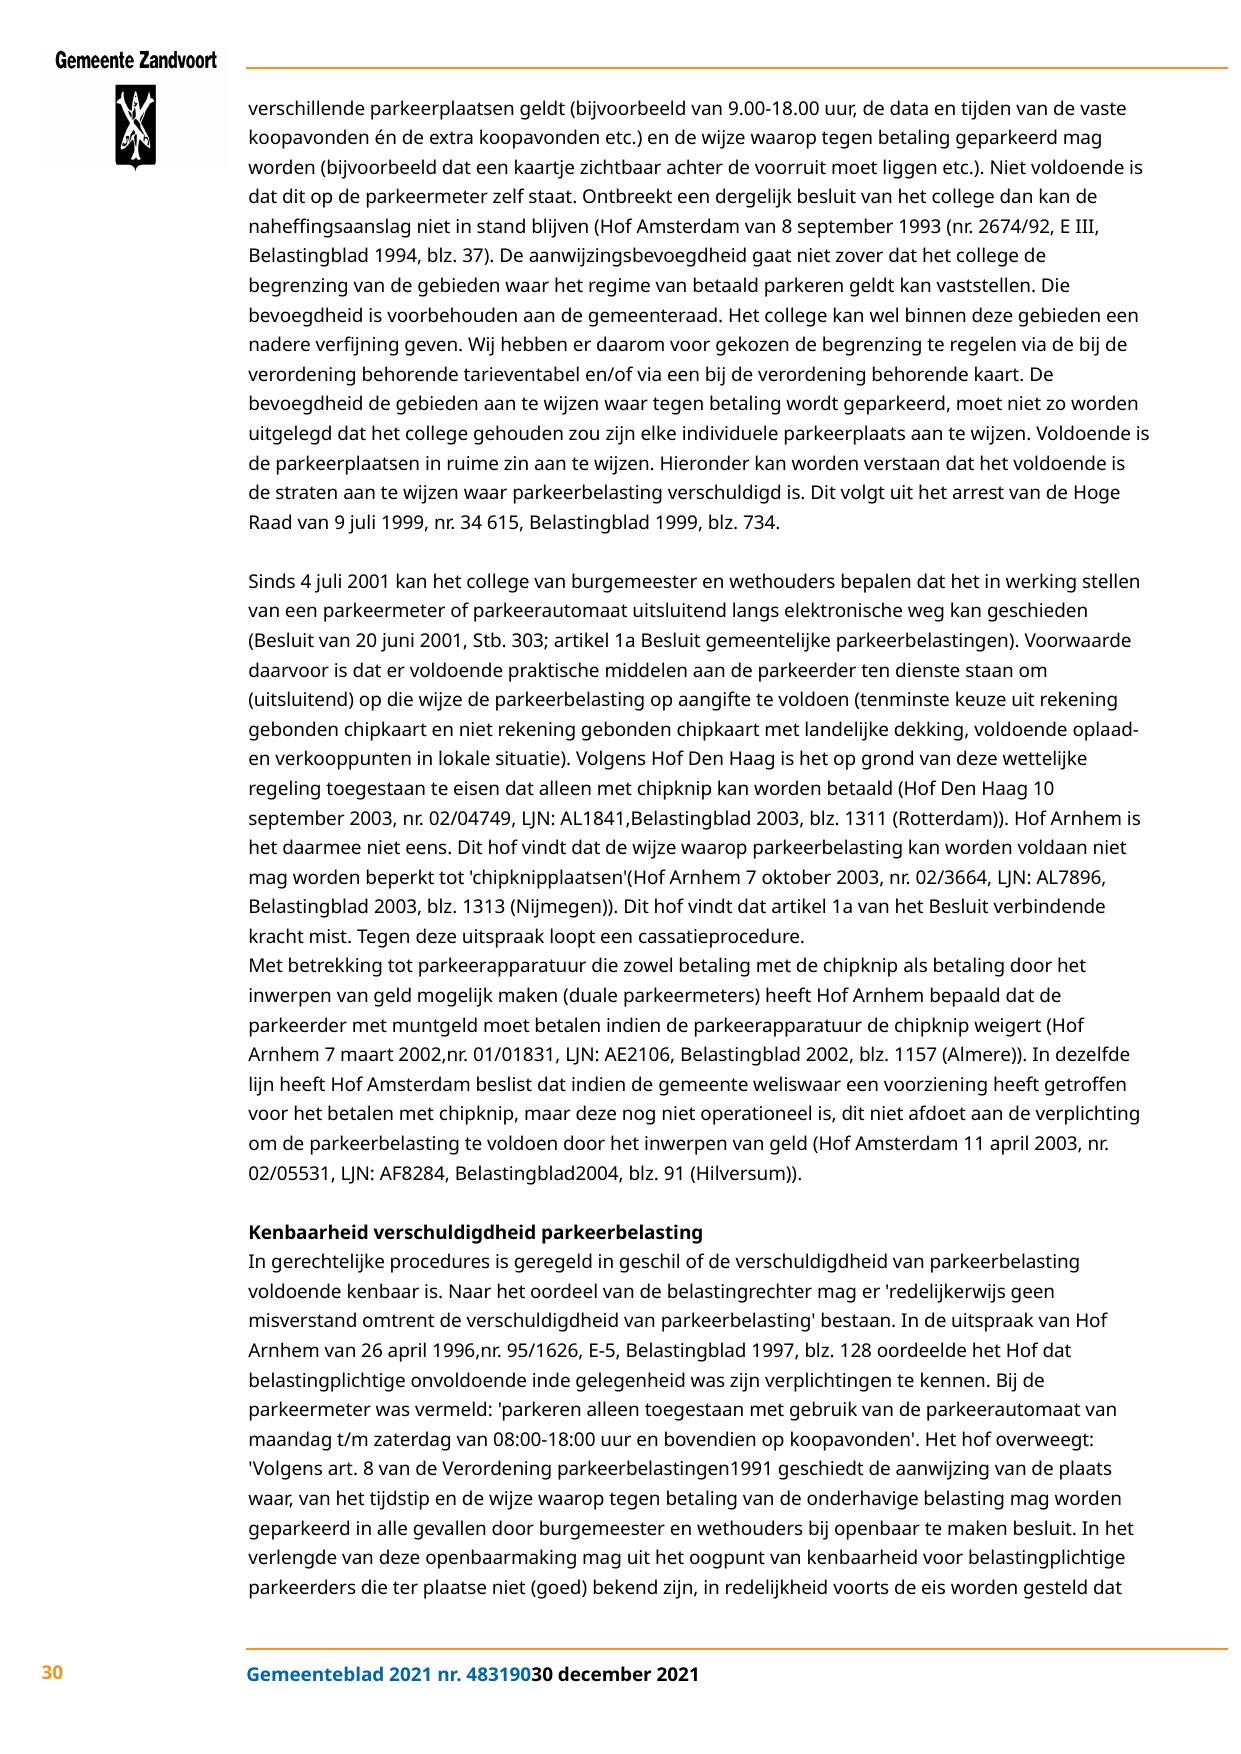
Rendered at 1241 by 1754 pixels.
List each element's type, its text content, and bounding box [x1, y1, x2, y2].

text verschillende parkeerplaatsen geldt (bijvoorbeeld van 9.00-18.00 uur, de data en tijden van de vaste koopavonden én de extra koopavonden etc.) en de wijze waarop tegen betaling geparkeerd mag worden (bijvoorbeeld dat een kaartje zichtbaar achter de voorruit moet liggen etc.). Niet voldoende is dat dit op de parkeermeter zelf staat. Ontbreekt een dergelijk besluit van het college dan kan de naheffingsaanslag niet in stand blijven (Hof Amsterdam van 8 september 1993 (nr. 2674/92, E III, Belastingblad 1994, blz. 37). De aanwijzingsbevoegdheid gaat niet zover dat het college de begrenzing van de gebieden waar het regime van betaald parkeren geldt kan vaststellen. Die bevoegdheid is voorbehouden aan de gemeenteraad. Het college kan wel binnen deze gebieden een nadere verfijning geven. Wij hebben er daarom voor gekozen de begrenzing te regelen via de bij de verordening behorende tarieventabel en/of via een bij de verordening behorende kaart. De bevoegdheid de gebieden aan te wijzen waar tegen betaling wordt geparkeerd, moet niet zo worden uitgelegd dat het college gehouden zou zijn elke individuele parkeerplaats aan te wijzen. Voldoende is de parkeerplaatsen in ruime zin aan te wijzen. Hieronder kan worden verstaan dat het voldoende is de straten aan te wijzen waar parkeerbelasting verschuldigd is. Dit volgt uit het arrest van de Hoge Raad van 9 juli 1999, nr. 34 615, Belastingblad 1999, blz. 734. [248, 95, 1152, 535]
text Sinds 4 juli 2001 kan het college van burgemeester en wethouders bepalen dat het in werking stellen van een parkeermeter of parkeerautomaat uitsluitend langs elektronische weg kan geschieden (Besluit van 20 juni 2001, Stb. 303; artikel 1a Besluit gemeentelijke parkeerbelastingen). Voorwaarde daarvoor is dat er voldoende praktische middelen aan de parkeerder ten dienste staan om (uitsluitend) op die wijze de parkeerbelasting op aangifte te voldoen (tenminste keuze uit rekening gebonden chipkaart en niet rekening gebonden chipkaart met landelijke dekking, voldoende oplaad- en verkooppunten in lokale situatie). Volgens Hof Den Haag is het op grond van deze wettelijke regeling toegestaan te eisen dat alleen met chipknip kan worden betaald (Hof Den Haag 10 september 2003, nr. 02/04749, LJN: AL1841,Belastingblad 2003, blz. 1311 (Rotterdam)). Hof Arnhem is het daarmee niet eens. Dit hof vindt dat de wijze waarop parkeerbelasting kan worden voldaan niet mag worden beperkt tot 'chipknipplaatsen'(Hof Arnhem 7 oktober 2003, nr. 02/3664, LJN: AL7896, Belastingblad 2003, blz. 1313 (Nijmegen)). Dit hof vindt dat artikel 1a van het Besluit verbindende kracht mist. Tegen deze uitspraak loopt een cassatieprocedure. [248, 568, 1152, 949]
picture [41, 47, 231, 172]
text Met betrekking tot parkeerapparatuur die zowel betaling met de chipknip als betaling door het inwerpen van geld mogelijk maken (duale parkeermeters) heeft Hof Arnhem bepaald dat de parkeerder met muntgeld moet betalen indien de parkeerapparatuur de chipknip weigert (Hof Arnhem 7 maart 2002,nr. 01/01831, LJN: AE2106, Belastingblad 2002, blz. 1157 (Almere)). In dezelfde lijn heeft Hof Amsterdam beslist dat indien de gemeente weliswaar een voorziening heeft getroffen voor het betalen met chipknip, maar deze nog niet operationeel is, dit niet afdoet aan de verplichting om de parkeerbelasting te voldoen door het inwerpen van geld (Hof Amsterdam 11 april 2003, nr. 02/05531, LJN: AF8284, Belastingblad2004, blz. 91 (Hilversum)). [248, 953, 1152, 1186]
text In gerechtelijke procedures is geregeld in geschil of de verschuldigdheid van parkeerbelasting voldoende kenbaar is. Naar het oordeel van de belastingrechter mag er 'redelijkerwijs geen misverstand omtrent de verschuldigdheid van parkeerbelasting' bestaan. In de uitspraak van Hof Arnhem van 26 april 1996,nr. 95/1626, E-5, Belastingblad 1997, blz. 128 oordeelde het Hof dat belastingplichtige onvoldoende inde gelegenheid was zijn verplichtingen te kennen. Bij de parkeermeter was vermeld: 'parkeren alleen toegestaan met gebruik van de parkeerautomaat van maandag t/m zaterdag van 08:00-18:00 uur en bovendien op koopavonden'. Het hof overweegt: 'Volgens art. 8 van de Verordening parkeerbelastingen1991 geschiedt de aanwijzing van de plaats waar, van het tijdstip en de wijze waarop tegen betaling van de onderhavige belasting mag worden geparkeerd in alle gevallen door burgemeester en wethouders bij openbaar te maken besluit. In het verlengde van deze openbaarmaking mag uit het oogpunt van kenbaarheid voor belastingplichtige parkeerders die ter plaatse niet (goed) bekend zijn, in redelijkheid voorts de eis worden gesteld dat [248, 1248, 1152, 1600]
text Kenbaarheid verschuldigdheid parkeerbelasting [248, 1219, 1152, 1245]
